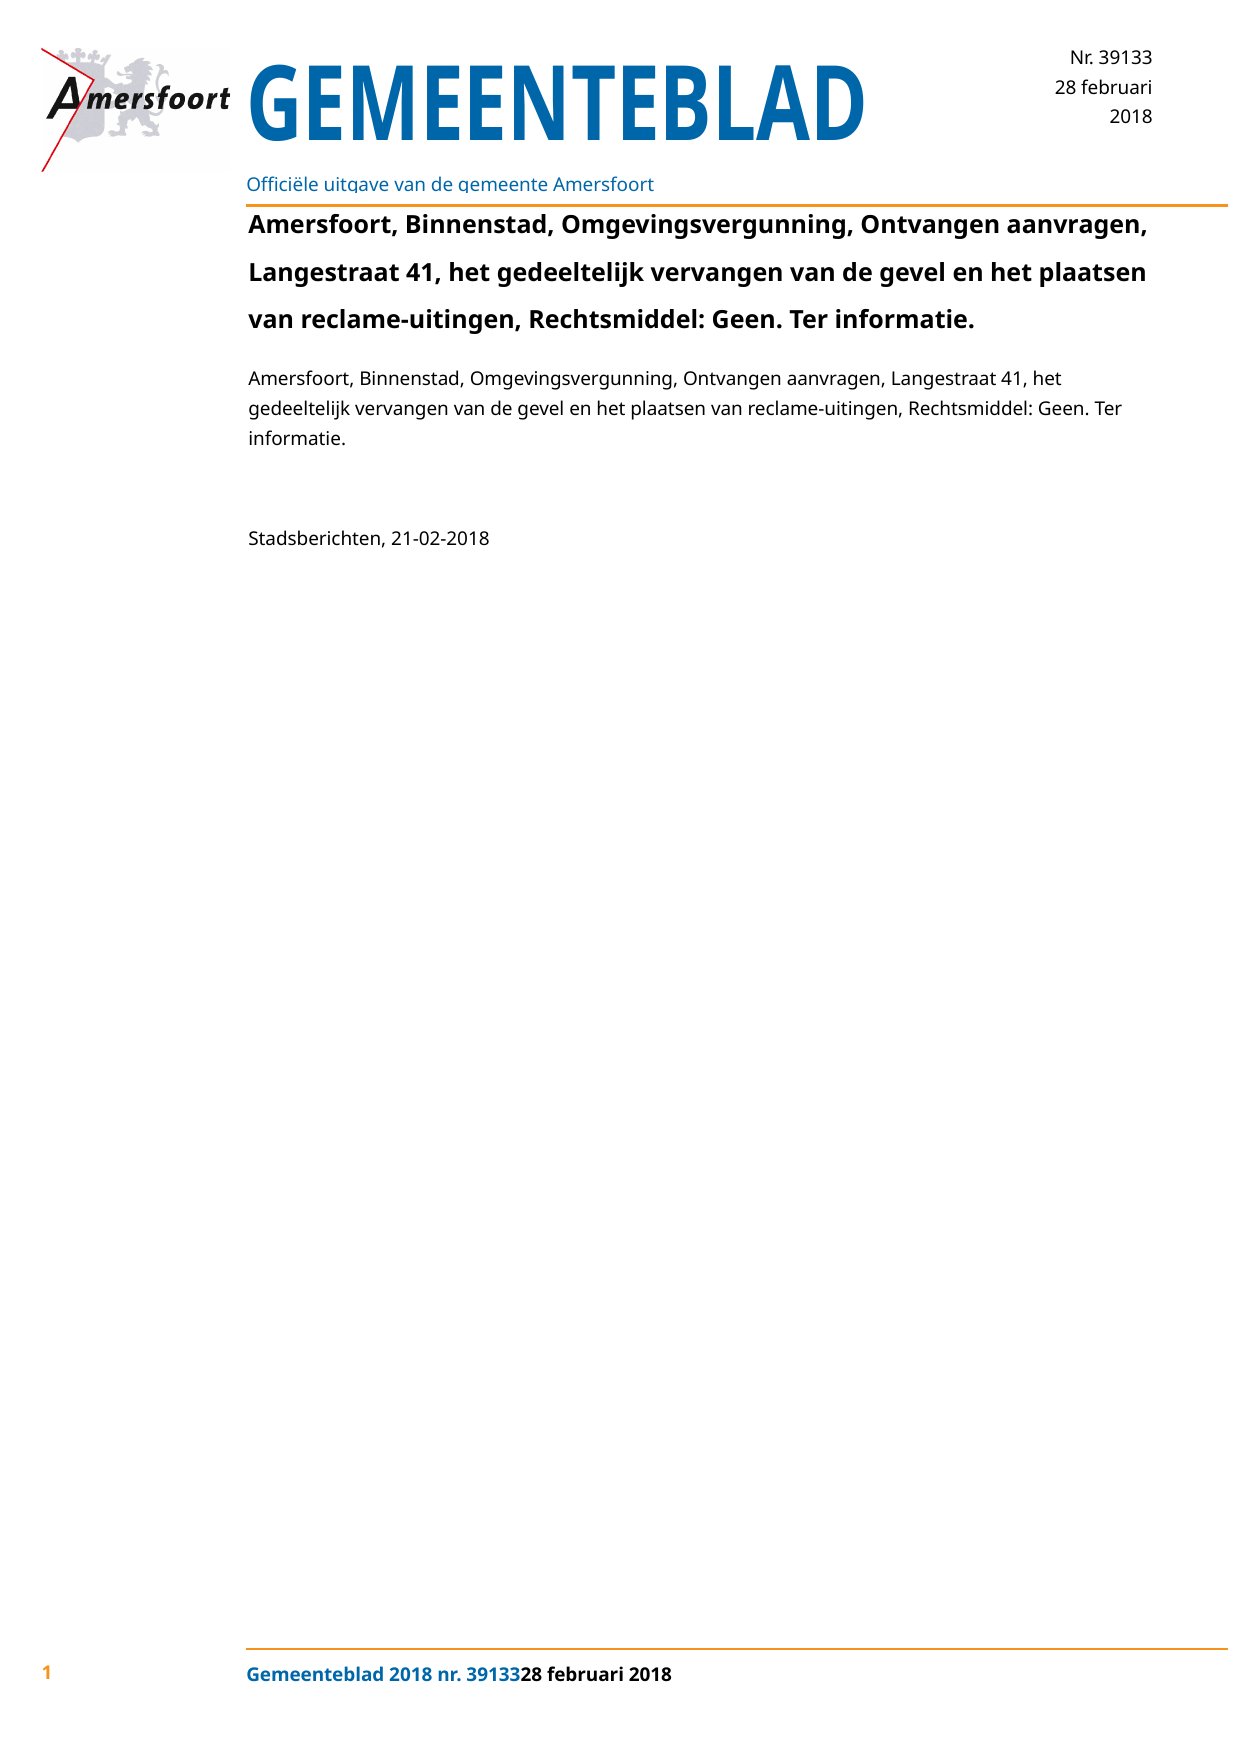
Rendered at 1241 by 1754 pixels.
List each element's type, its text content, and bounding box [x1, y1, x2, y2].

text Amersfoort, Binnenstad, Omgevingsvergunning, Ontvangen aanvragen, Langestraat 41, het gedeeltelijk vervangen van de gevel en het plaatsen van reclame-uitingen, Rechtsmiddel: Geen. Ter informatie. [248, 366, 1152, 450]
text Amersfoort, Binnenstad, Omgevingsvergunning, Ontvangen aanvragen, Langestraat 41, het gedeeltelijk vervangen van de gevel en het plaatsen van reclame-uitingen, Rechtsmiddel: Geen. Ter informatie. [248, 207, 1152, 336]
picture [41, 47, 231, 172]
text Stadsberichten, 21-02-2018 [248, 526, 1152, 551]
